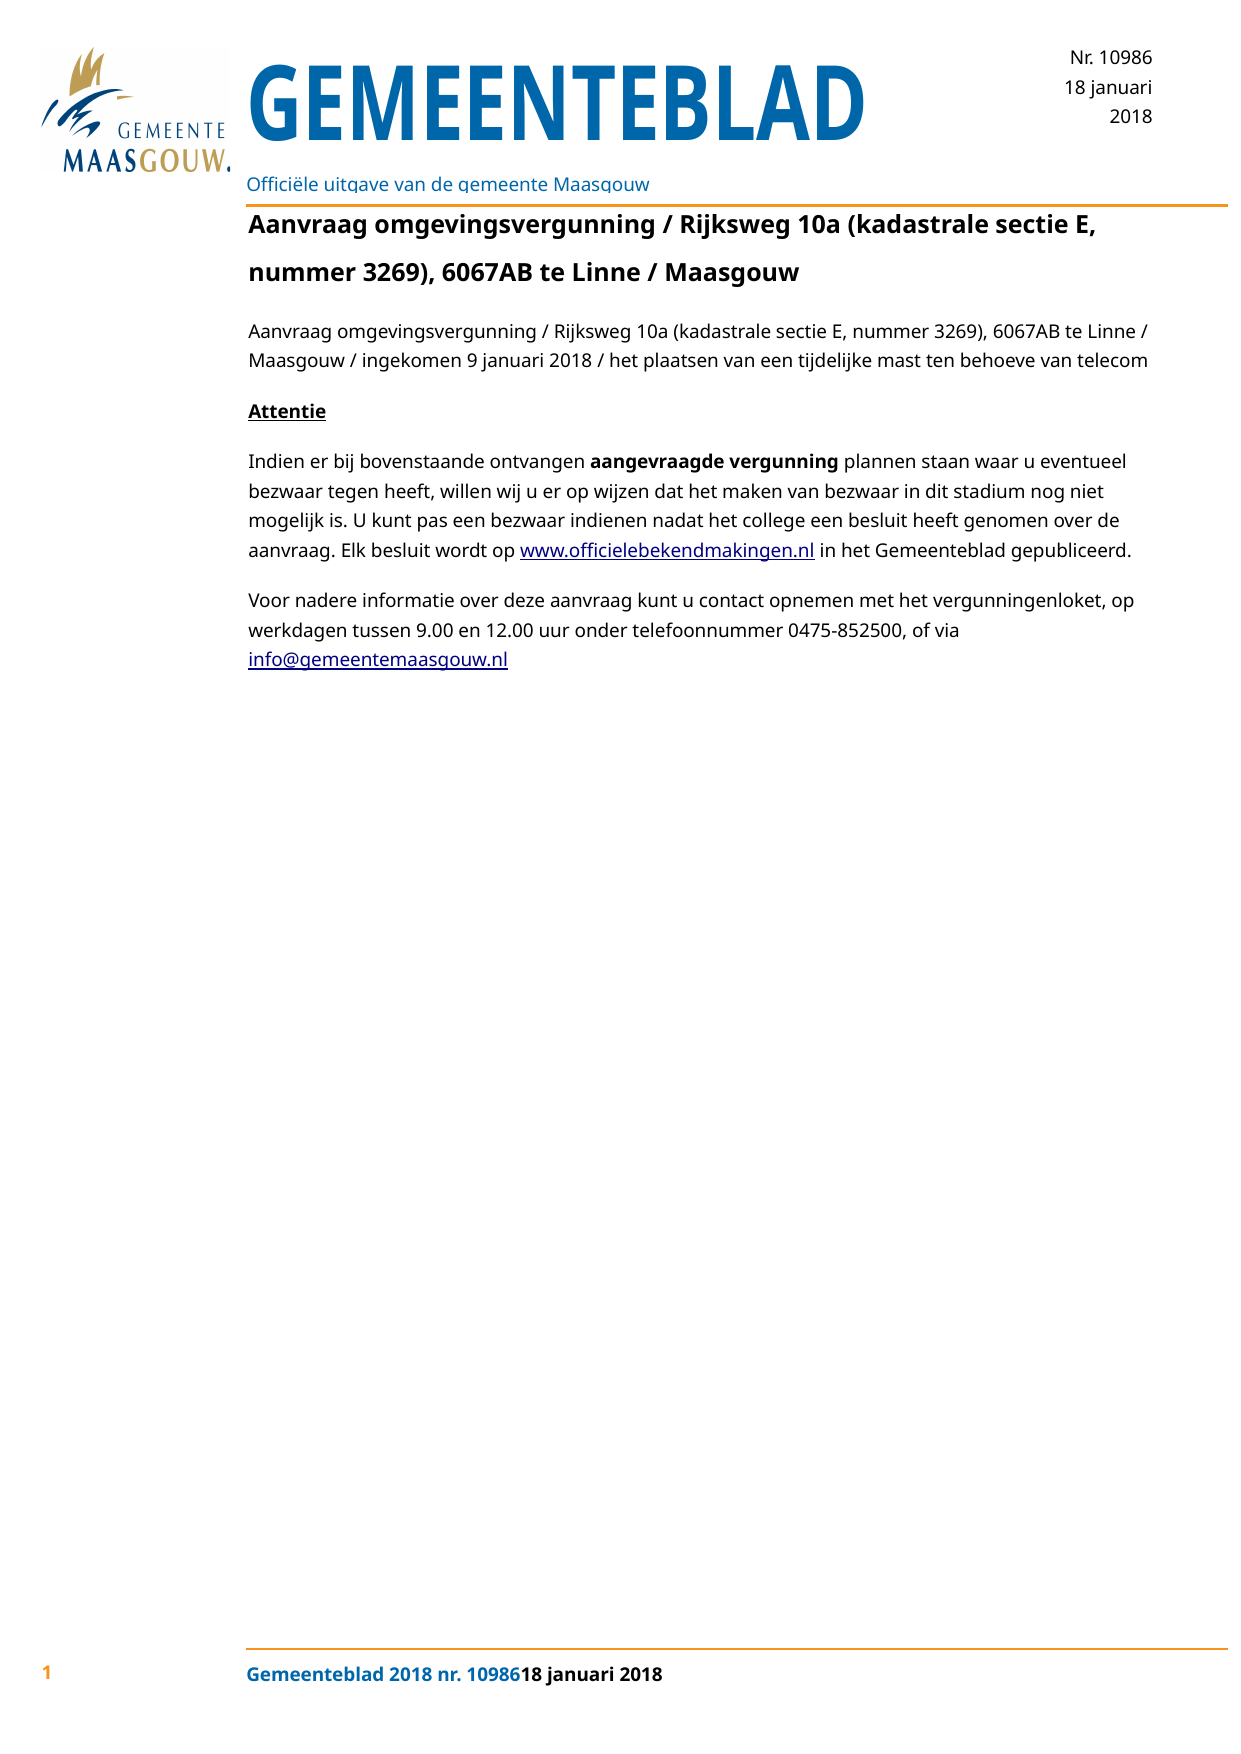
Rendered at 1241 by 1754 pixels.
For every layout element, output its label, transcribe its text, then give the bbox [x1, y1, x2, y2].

text Aanvraag omgevingsvergunning / Rijksweg 10a (kadastrale sectie E, nummer 3269), 6067AB te Linne / Maasgouw [248, 207, 1152, 288]
text Voor nadere informatie over deze aanvraag kunt u contact opnemen met het vergunningenloket, op werkdagen tussen 9.00 en 12.00 uur onder telefoonnummer 0475-852500, of via info@gemeentemaasgouw.nl [248, 587, 1152, 672]
text Aanvraag omgevingsvergunning / Rijksweg 10a (kadastrale sectie E, nummer 3269), 6067AB te Linne / Maasgouw / ingekomen 9 januari 2018 / het plaatsen van een tijdelijke mast ten behoeve van telecom [248, 318, 1152, 373]
text Attentie [248, 398, 1152, 424]
picture [41, 47, 231, 172]
text Indien er bij bovenstaande ontvangen aangevraagde vergunning plannen staan waar u eventueel bezwaar tegen heeft, willen wij u er op wijzen dat het maken van bezwaar in dit stadium nog niet mogelijk is. U kunt pas een bezwaar indienen nadat het college een besluit heeft genomen over de aanvraag. Elk besluit wordt op www.officielebekendmakingen.nl in het Gemeenteblad gepubliceerd. [248, 448, 1152, 563]
